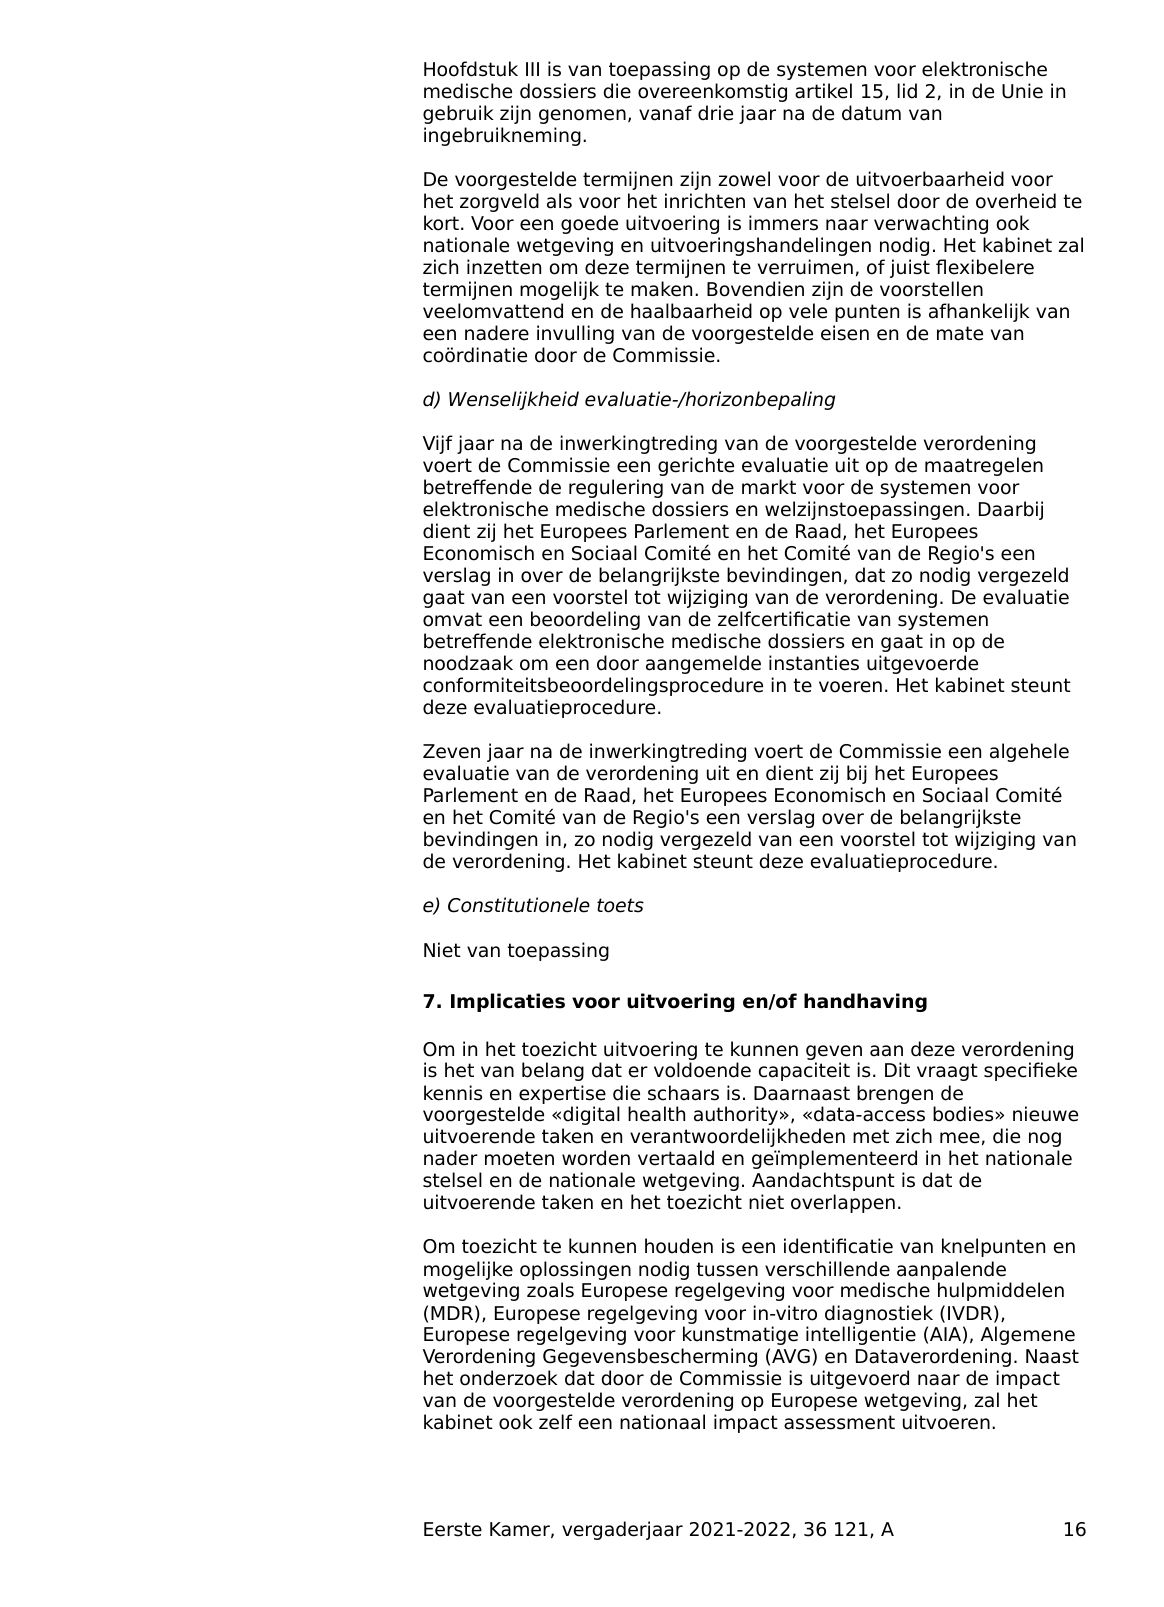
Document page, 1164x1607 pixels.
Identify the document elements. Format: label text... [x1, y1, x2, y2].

text Om toezicht te kunnen houden is een identificatie van knelpunten en mogelijke oplossingen nodig tussen verschillende aanpalende wetgeving zoals Europese regelgeving voor medische hulpmiddelen (MDR), Europese regelgeving voor in-vitro diagnostiek (IVDR), Europese regelgeving voor kunstmatige intelligentie (AIA), Algemene Verordening Gegevensbescherming (AVG) en Dataverordening. Naast het onderzoek dat door de Commissie is uitgevoerd naar de impact van de voorgestelde verordening op Europese wetgeving, zal het kabinet ook zelf een nationaal impact assessment uitvoeren. [422, 1236, 1087, 1434]
subtitle d) Wenselijkheid evaluatie-/horizonbepaling [422, 389, 1087, 411]
text De voorgestelde termijnen zijn zowel voor de uitvoerbaarheid voor het zorgveld als voor het inrichten van het stelsel door de overheid te kort. Voor een goede uitvoering is immers naar verwachting ook nationale wetgeving en uitvoeringshandelingen nodig. Het kabinet zal zich inzetten om deze termijnen te verruimen, of juist flexibelere termijnen mogelijk te maken. Bovendien zijn de voorstellen veelomvattend en de haalbaarheid op vele punten is afhankelijk van een nadere invulling van de voorgestelde eisen en de mate van coördinatie door de Commissie. [422, 169, 1087, 367]
text Hoofdstuk III is van toepassing op de systemen voor elektronische medische dossiers die overeenkomstig artikel 15, lid 2, in de Unie in gebruik zijn genomen, vanaf drie jaar na de datum van ingebruikneming. [422, 59, 1087, 147]
text Vijf jaar na de inwerkingtreding van de voorgestelde verordening voert de Commissie een gerichte evaluatie uit op de maatregelen betreffende de regulering van de markt voor de systemen voor elektronische medische dossiers en welzijnstoepassingen. Daarbij dient zij het Europees Parlement en de Raad, het Europees Economisch en Sociaal Comité en het Comité van de Regio's een verslag in over de belangrijkste bevindingen, dat zo nodig vergezeld gaat van een voorstel tot wijziging van de verordening. De evaluatie omvat een beoordeling van de zelfcertificatie van systemen betreffende elektronische medische dossiers en gaat in op de noodzaak om een door aangemelde instanties uitgevoerde conformiteitsbeoordelingsprocedure in te voeren. Het kabinet steunt deze evaluatieprocedure. [422, 433, 1087, 719]
text Zeven jaar na de inwerkingtreding voert de Commissie een algehele evaluatie van de verordening uit en dient zij bij het Europees Parlement en de Raad, het Europees Economisch en Sociaal Comité en het Comité van de Regio's een verslag over de belangrijkste bevindingen in, zo nodig vergezeld van een voorstel tot wijziging van de verordening. Het kabinet steunt deze evaluatieprocedure. [422, 741, 1087, 873]
subtitle e) Constitutionele toets [422, 895, 1087, 917]
text Niet van toepassing [422, 939, 1087, 961]
subtitle 7. Implicaties voor uitvoering en/of handhaving [422, 991, 1087, 1013]
text Om in het toezicht uitvoering te kunnen geven aan deze verordening is het van belang dat er voldoende capaciteit is. Dit vraagt specifieke kennis en expertise die schaars is. Daarnaast brengen de voorgestelde «digital health authority», «data-access bodies» nieuwe uitvoerende taken en verantwoordelijkheden met zich mee, die nog nader moeten worden vertaald en geïmplementeerd in het nationale stelsel en de nationale wetgeving. Aandachtspunt is dat de uitvoerende taken en het toezicht niet overlappen. [422, 1038, 1087, 1214]
